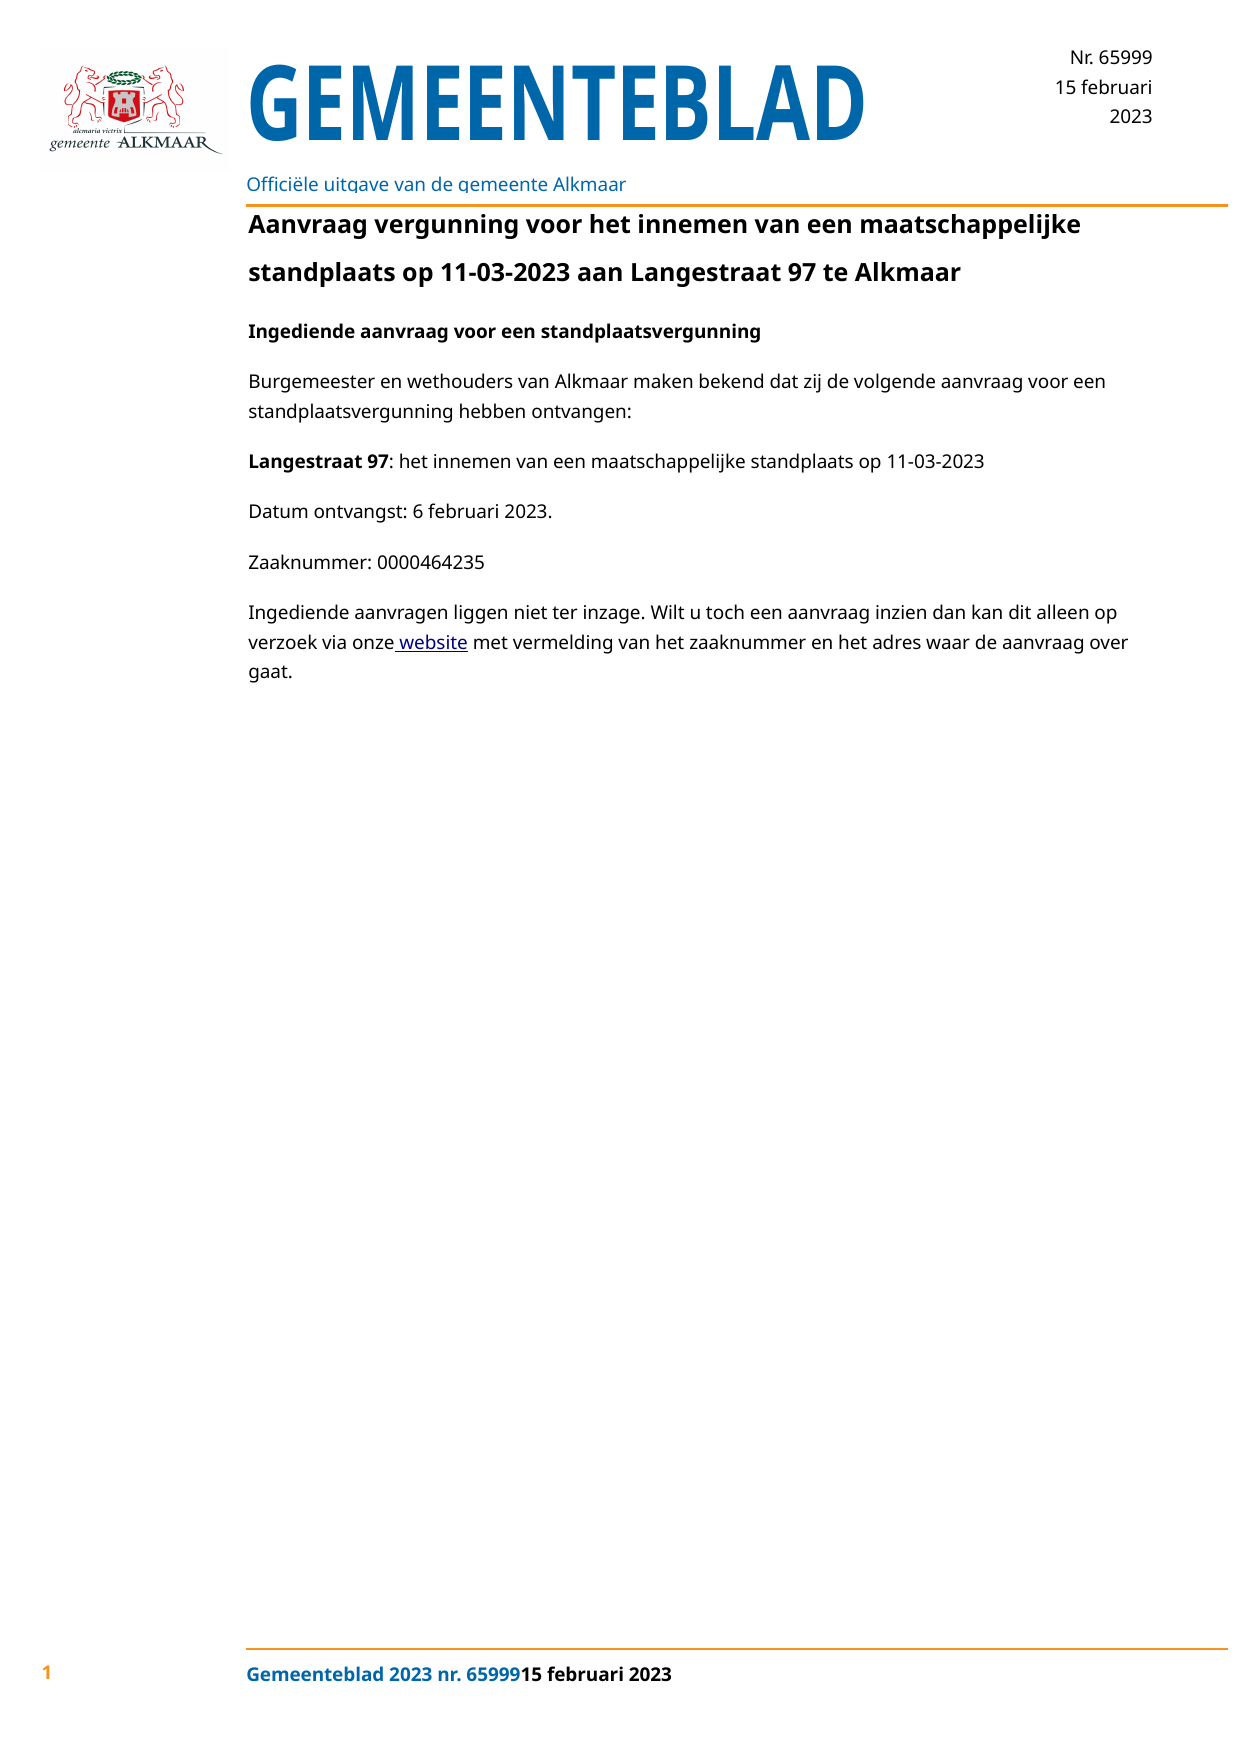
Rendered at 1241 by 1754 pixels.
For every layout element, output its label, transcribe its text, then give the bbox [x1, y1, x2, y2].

text Ingediende aanvragen liggen niet ter inzage. Wilt u toch een aanvraag inzien dan kan dit alleen op verzoek via onze website met vermelding van het zaaknummer en het adres waar de aanvraag over gaat. [248, 599, 1152, 684]
text Ingediende aanvraag voor een standplaatsvergunning [248, 318, 1152, 344]
text Langestraat 97: het innemen van een maatschappelijke standplaats op 11-03-2023 [248, 448, 1152, 474]
text Burgemeester en wethouders van Alkmaar maken bekend dat zij de volgende aanvraag voor een standplaatsvergunning hebben ontvangen: [248, 368, 1152, 424]
text Aanvraag vergunning voor het innemen van een maatschappelijke standplaats op 11-03-2023 aan Langestraat 97 te Alkmaar [248, 207, 1152, 288]
text Datum ontvangst: 6 februari 2023. [248, 499, 1152, 524]
text Zaaknummer: 0000464235 [248, 549, 1152, 575]
picture [41, 47, 231, 172]
